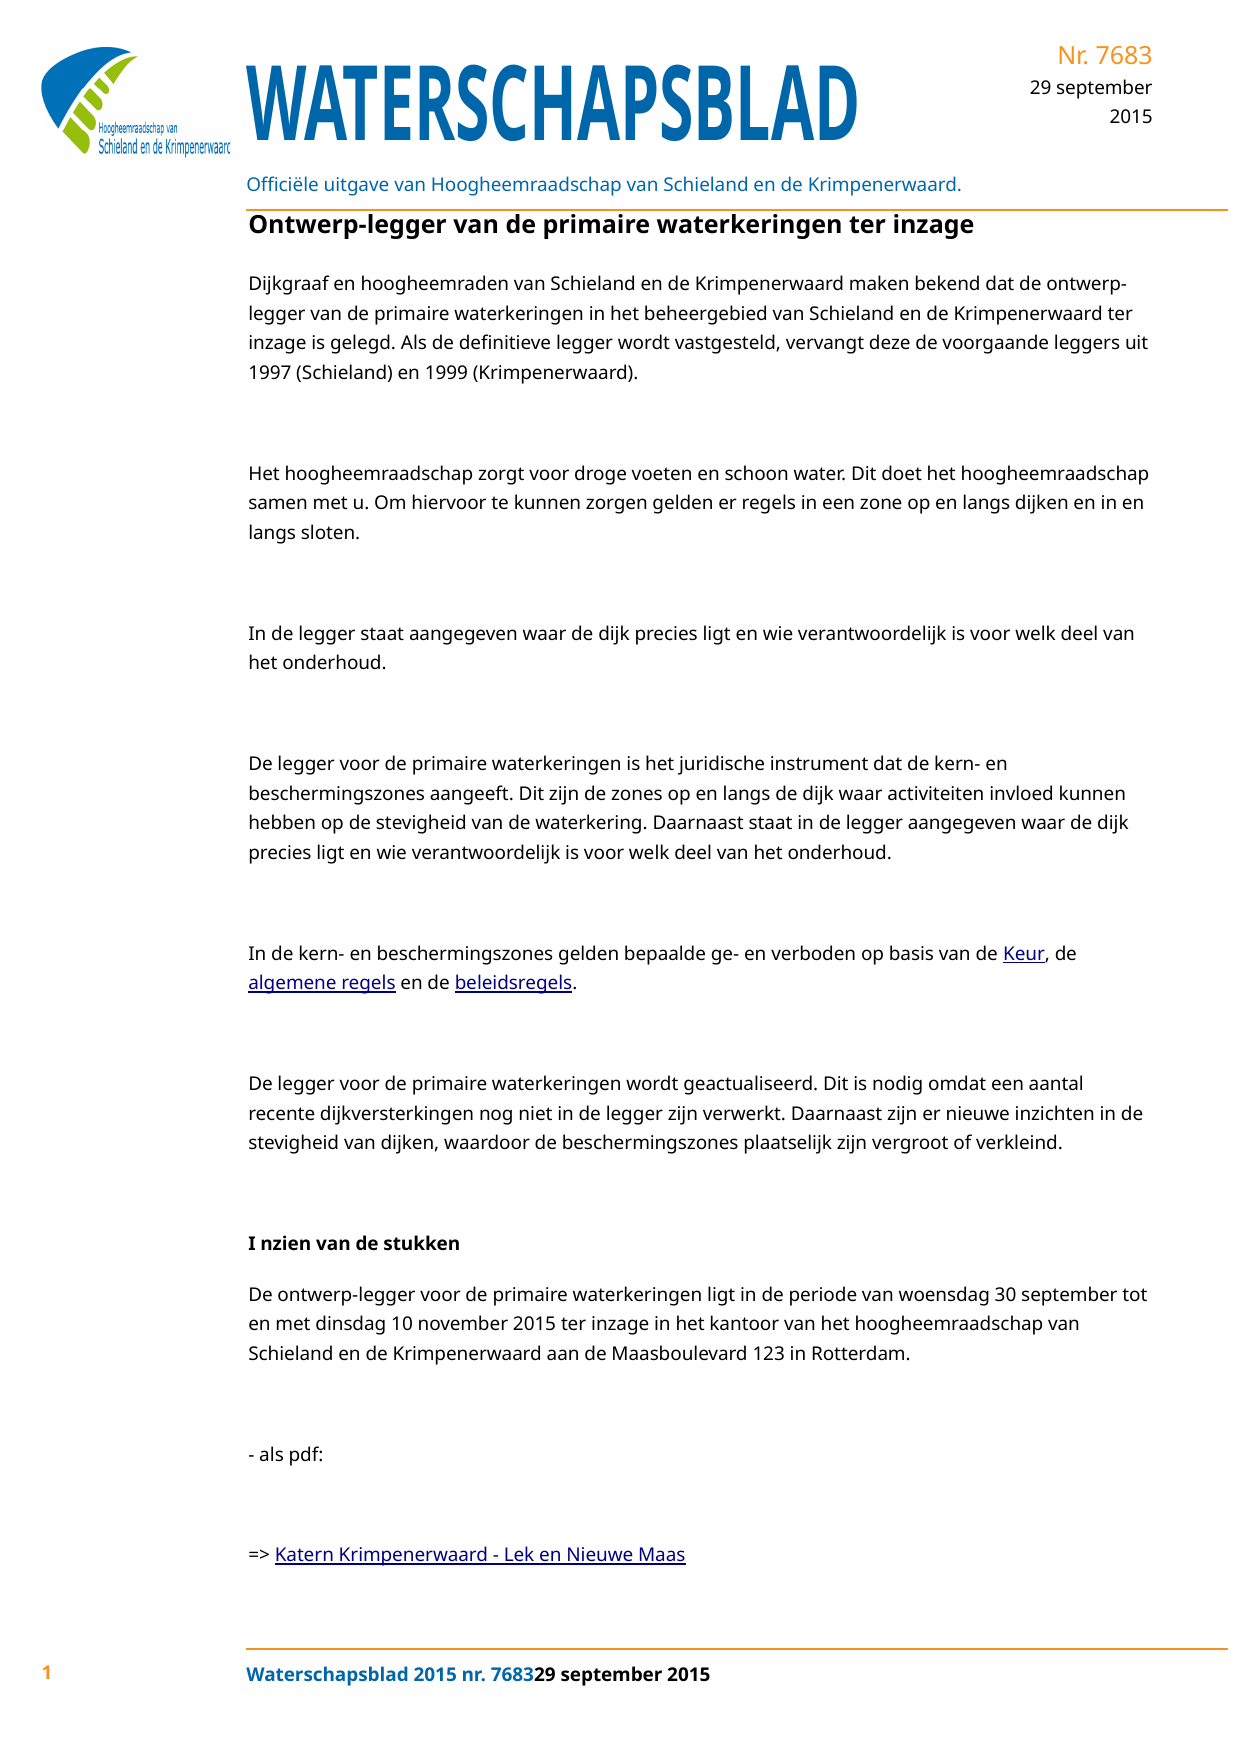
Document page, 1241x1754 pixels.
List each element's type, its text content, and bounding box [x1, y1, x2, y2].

text Dijkgraaf en hoogheemraden van Schieland en de Krimpenerwaard maken bekend dat de ontwerp-legger van de primaire waterkeringen in het beheergebied van Schieland en de Krimpenerwaard ter inzage is gelegd. Als de definitieve legger wordt vastgesteld, vervangt deze de voorgaande leggers uit 1997 (Schieland) en 1999 (Krimpenerwaard). [248, 270, 1152, 385]
text De legger voor de primaire waterkeringen is het juridische instrument dat de kern- en beschermingszones aangeeft. Dit zijn de zones op en langs de dijk waar activiteiten invloed kunnen hebben op de stevigheid van de waterkering. Daarnaast staat in de legger aangegeven waar de dijk precies ligt en wie verantwoordelijk is voor welk deel van het onderhoud. [248, 750, 1152, 865]
text - als pdf: [248, 1441, 1152, 1466]
text I nzien van de stukken [248, 1230, 1152, 1256]
picture [41, 47, 231, 172]
text Het hoogheemraadschap zorgt voor droge voeten en schoon water. Dit doet het hoogheemraadschap samen met u. Om hiervoor te kunnen zorgen gelden er regels in een zone op en langs dijken en in en langs sloten. [248, 460, 1152, 545]
text In de kern- en beschermingszones gelden bepaalde ge- en verboden op basis van de Keur, de algemene regels en de beleidsregels. [248, 940, 1152, 995]
text => Katern Krimpenerwaard - Lek en Nieuwe Maas [248, 1542, 1152, 1567]
text De ontwerp-legger voor de primaire waterkeringen ligt in de periode van woensdag 30 september tot en met dinsdag 10 november 2015 ter inzage in het kantoor van het hoogheemraadschap van Schieland en de Krimpenerwaard aan de Maasboulevard 123 in Rotterdam. [248, 1281, 1152, 1366]
text De legger voor de primaire waterkeringen wordt geactualiseerd. Dit is nodig omdat een aantal recente dijkversterkingen nog niet in de legger zijn verwerkt. Daarnaast zijn er nieuwe inzichten in de stevigheid van dijken, waardoor de beschermingszones plaatselijk zijn vergroot of verkleind. [248, 1070, 1152, 1155]
text Ontwerp-legger van de primaire waterkeringen ter inzage [248, 211, 1152, 241]
text In de legger staat aangegeven waar de dijk precies ligt en wie verantwoordelijk is voor welk deel van het onderhoud. [248, 620, 1152, 675]
